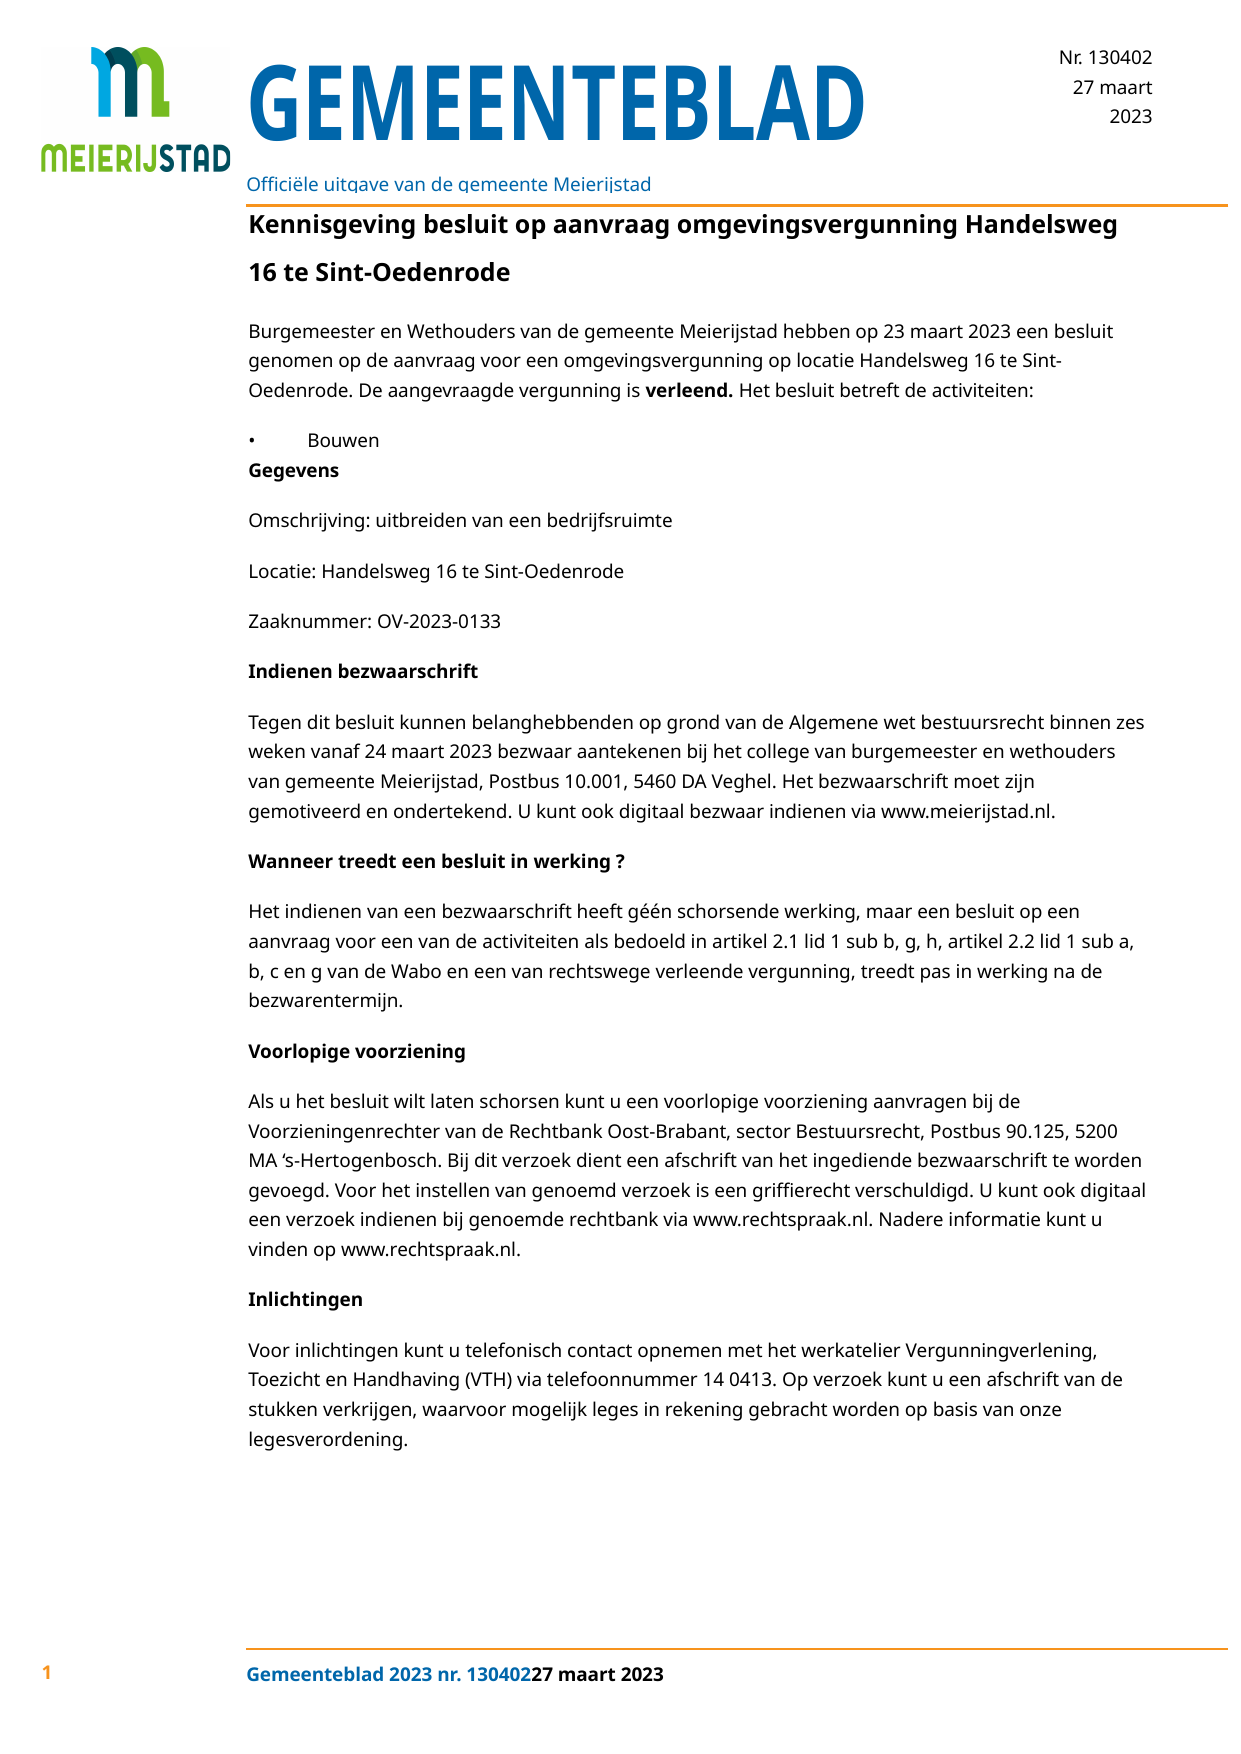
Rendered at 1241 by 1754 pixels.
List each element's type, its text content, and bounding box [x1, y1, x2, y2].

text Indienen bezwaarschrift [248, 659, 1152, 684]
text Locatie: Handelsweg 16 te Sint-Oedenrode [248, 558, 1152, 584]
text Wanneer treedt een besluit in werking ? [248, 848, 1152, 874]
text Omschrijving: uitbreiden van een bedrijfsruimte [248, 507, 1152, 533]
text Voor inlichtingen kunt u telefonisch contact opnemen met het werkatelier Vergunningverlening, Toezicht en Handhaving (VTH) via telefoonnummer 14 0413. Op verzoek kunt u een afschrift van de stukken verkrijgen, waarvoor mogelijk leges in rekening gebracht worden op basis van onze legesverordening. [248, 1337, 1152, 1452]
text Inlichtingen [248, 1287, 1152, 1312]
text Burgemeester en Wethouders van de gemeente Meierijstad hebben op 23 maart 2023 een besluit genomen op de aanvraag voor een omgevingsvergunning op locatie Handelsweg 16 te Sint-Oedenrode. De aangevraagde vergunning is verleend. Het besluit betreft de activiteiten: [248, 318, 1152, 403]
picture [41, 47, 231, 172]
text Gegevens [248, 457, 1152, 483]
text Tegen dit besluit kunnen belanghebbenden op grond van de Algemene wet bestuursrecht binnen zes weken vanaf 24 maart 2023 bezwaar aantekenen bij het college van burgemeester en wethouders van gemeente Meierijstad, Postbus 10.001, 5460 DA Veghel. Het bezwaarschrift moet zijn gemotiveerd en ondertekend. U kunt ook digitaal bezwaar indienen via www.meierijstad.nl. [248, 709, 1152, 824]
text Als u het besluit wilt laten schorsen kunt u een voorlopige voorziening aanvragen bij de Voorzieningenrechter van de Rechtbank Oost-Brabant, sector Bestuursrecht, Postbus 90.125, 5200 MA ‘s-Hertogenbosch. Bij dit verzoek dient een afschrift van het ingediende bezwaarschrift te worden gevoegd. Voor het instellen van genoemd verzoek is een griffierecht verschuldigd. U kunt ook digitaal een verzoek indienen bij genoemde rechtbank via www.rechtspraak.nl. Nadere informatie kunt u vinden op www.rechtspraak.nl. [248, 1088, 1152, 1262]
text Kennisgeving besluit op aanvraag omgevingsvergunning Handelsweg 16 te Sint-Oedenrode [248, 207, 1152, 288]
text Voorlopige voorziening [248, 1038, 1152, 1064]
text Het indienen van een bezwaarschrift heeft géén schorsende werking, maar een besluit op een aanvraag voor een van de activiteiten als bedoeld in artikel 2.1 lid 1 sub b, g, h, artikel 2.2 lid 1 sub a, b, c en g van de Wabo en een van rechtswege verleende vergunning, treedt pas in werking na de bezwarentermijn. [248, 899, 1152, 1013]
text Zaaknummer: OV-2023-0133 [248, 608, 1152, 634]
list Bouwen [248, 427, 1152, 453]
